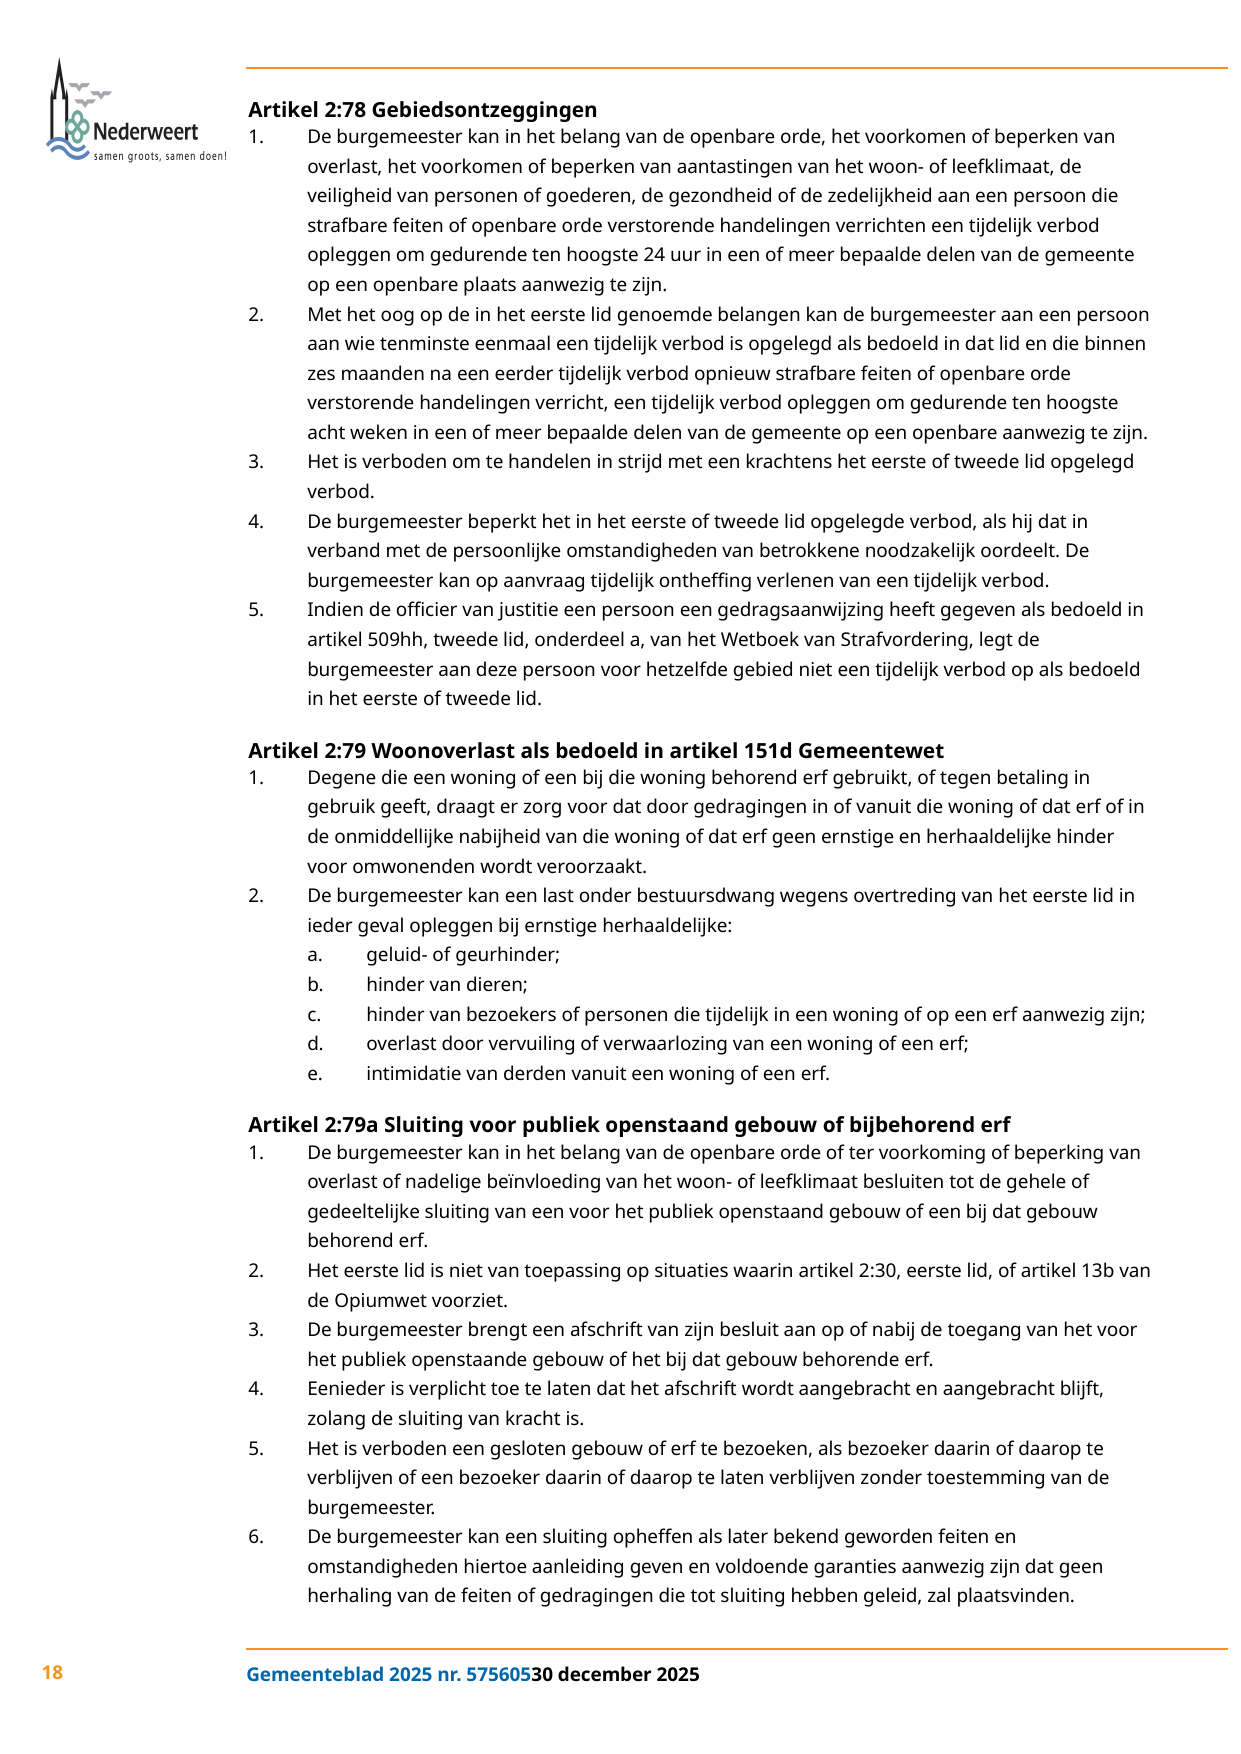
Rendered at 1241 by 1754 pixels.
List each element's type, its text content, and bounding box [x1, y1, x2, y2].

list intimidatie van derden vanuit een woning of een erf. [307, 1060, 1152, 1086]
text Artikel 2:78 Gebiedsontzeggingen [248, 95, 1152, 123]
list De burgemeester kan een last onder bestuursdwang wegens overtreding van het eerste lid in ieder geval opleggen bij ernstige herhaaldelijke: [248, 882, 1152, 938]
list overlast door vervuiling of verwaarlozing van een woning of een erf; [307, 1030, 1152, 1056]
text Artikel 2:79a Sluiting voor publiek openstaand gebouw of bijbehorend erf [248, 1110, 1152, 1139]
list De burgemeester kan een sluiting opheffen als later bekend geworden feiten en omstandigheden hiertoe aanleiding geven en voldoende garanties aanwezig zijn dat geen herhaling van de feiten of gedragingen die tot sluiting hebben geleid, zal plaatsvinden. [248, 1523, 1152, 1608]
list Het is verboden een gesloten gebouw of erf te bezoeken, als bezoeker daarin of daarop te verblijven of een bezoeker daarin of daarop te laten verblijven zonder toestemming van de burgemeester. [248, 1435, 1152, 1519]
list Het eerste lid is niet van toepassing op situaties waarin artikel 2:30, eerste lid, of artikel 13b van de Opiumwet voorziet. [248, 1257, 1152, 1312]
list Degene die een woning of een bij die woning behorend erf gebruikt, of tegen betaling in gebruik geeft, draagt er zorg voor dat door gedragingen in of vanuit die woning of dat erf of in de onmiddellijke nabijheid van die woning of dat erf geen ernstige en herhaaldelijke hinder voor omwonenden wordt veroorzaakt. [248, 764, 1152, 879]
list hinder van dieren; [307, 971, 1152, 997]
text Artikel 2:79 Woonoverlast als bedoeld in artikel 151d Gemeentewet [248, 736, 1152, 764]
list De burgemeester brengt een afschrift van zijn besluit aan op of nabij de toegang van het voor het publiek openstaande gebouw of het bij dat gebouw behorende erf. [248, 1316, 1152, 1372]
list De burgemeester beperkt het in het eerste of tweede lid opgelegde verbod, als hij dat in verband met de persoonlijke omstandigheden van betrokkene noodzakelijk oordeelt. De burgemeester kan op aanvraag tijdelijk ontheffing verlenen van een tijdelijk verbod. [248, 508, 1152, 593]
list hinder van bezoekers of personen die tijdelijk in een woning of op een erf aanwezig zijn; [307, 1001, 1152, 1027]
list Het is verboden om te handelen in strijd met een krachtens het eerste of tweede lid opgelegd verbod. [248, 449, 1152, 504]
list Indien de officier van justitie een persoon een gedragsaanwijzing heeft gegeven als bedoeld in artikel 509hh, tweede lid, onderdeel a, van het Wetboek van Strafvordering, legt de burgemeester aan deze persoon voor hetzelfde gebied niet een tijdelijk verbod op als bedoeld in het eerste of tweede lid. [248, 597, 1152, 711]
list Met het oog op de in het eerste lid genoemde belangen kan de burgemeester aan een persoon aan wie tenminste eenmaal een tijdelijk verbod is opgelegd als bedoeld in dat lid en die binnen zes maanden na een eerder tijdelijk verbod opnieuw strafbare feiten of openbare orde verstorende handelingen verricht, een tijdelijk verbod opleggen om gedurende ten hoogste acht weken in een of meer bepaalde delen van de gemeente op een openbare aanwezig te zijn. [248, 301, 1152, 445]
list Eenieder is verplicht toe te laten dat het afschrift wordt aangebracht en aangebracht blijft, zolang de sluiting van kracht is. [248, 1376, 1152, 1431]
list De burgemeester kan in het belang van de openbare orde of ter voorkoming of beperking van overlast of nadelige beïnvloeding van het woon- of leefklimaat besluiten tot de gehele of gedeeltelijke sluiting van een voor het publiek openstaand gebouw of een bij dat gebouw behorend erf. [248, 1139, 1152, 1253]
list geluid- of geurhinder; [307, 942, 1152, 967]
list De burgemeester kan in het belang van de openbare orde, het voorkomen of beperken van overlast, het voorkomen of beperken van aantastingen van het woon- of leefklimaat, de veiligheid van personen of goederen, de gezondheid of de zedelijkheid aan een persoon die strafbare feiten of openbare orde verstorende handelingen verrichten een tijdelijk verbod opleggen om gedurende ten hoogste 24 uur in een of meer bepaalde delen van de gemeente op een openbare plaats aanwezig te zijn. [248, 123, 1152, 297]
picture [41, 47, 231, 172]
